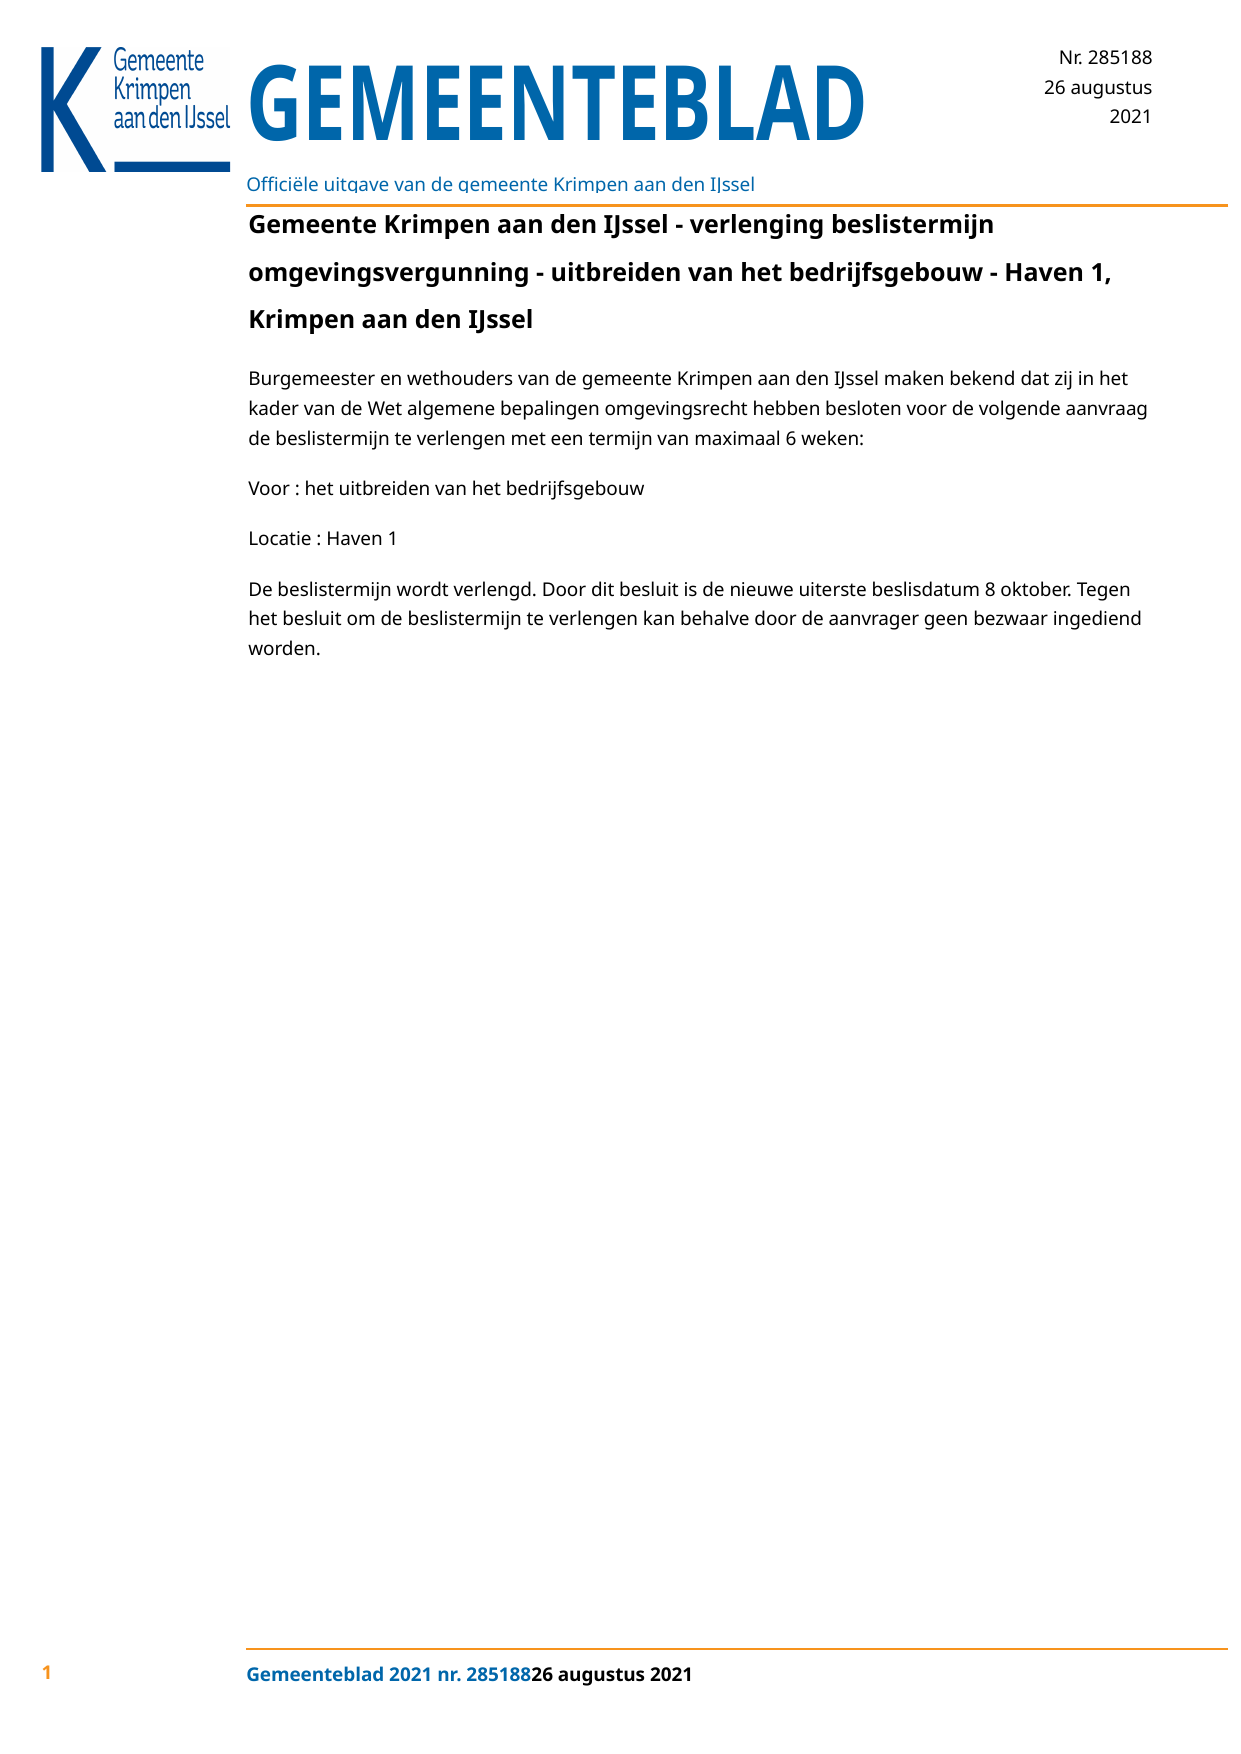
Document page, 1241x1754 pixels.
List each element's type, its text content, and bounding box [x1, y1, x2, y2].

picture [41, 47, 231, 172]
text De beslistermijn wordt verlengd. Door dit besluit is de nieuwe uiterste beslisdatum 8 oktober. Tegen het besluit om de beslistermijn te verlengen kan behalve door de aanvrager geen bezwaar ingediend worden. [248, 576, 1152, 661]
text Voor : het uitbreiden van het bedrijfsgebouw [248, 475, 1152, 501]
text Burgemeester en wethouders van de gemeente Krimpen aan den IJssel maken bekend dat zij in het kader van de Wet algemene bepalingen omgevingsrecht hebben besloten voor de volgende aanvraag de beslistermijn te verlengen met een termijn van maximaal 6 weken: [248, 366, 1152, 450]
text Gemeente Krimpen aan den IJssel - verlenging beslistermijn omgevingsvergunning - uitbreiden van het bedrijfsgebouw - Haven 1, Krimpen aan den IJssel [248, 207, 1152, 336]
text Locatie : Haven 1 [248, 526, 1152, 551]
